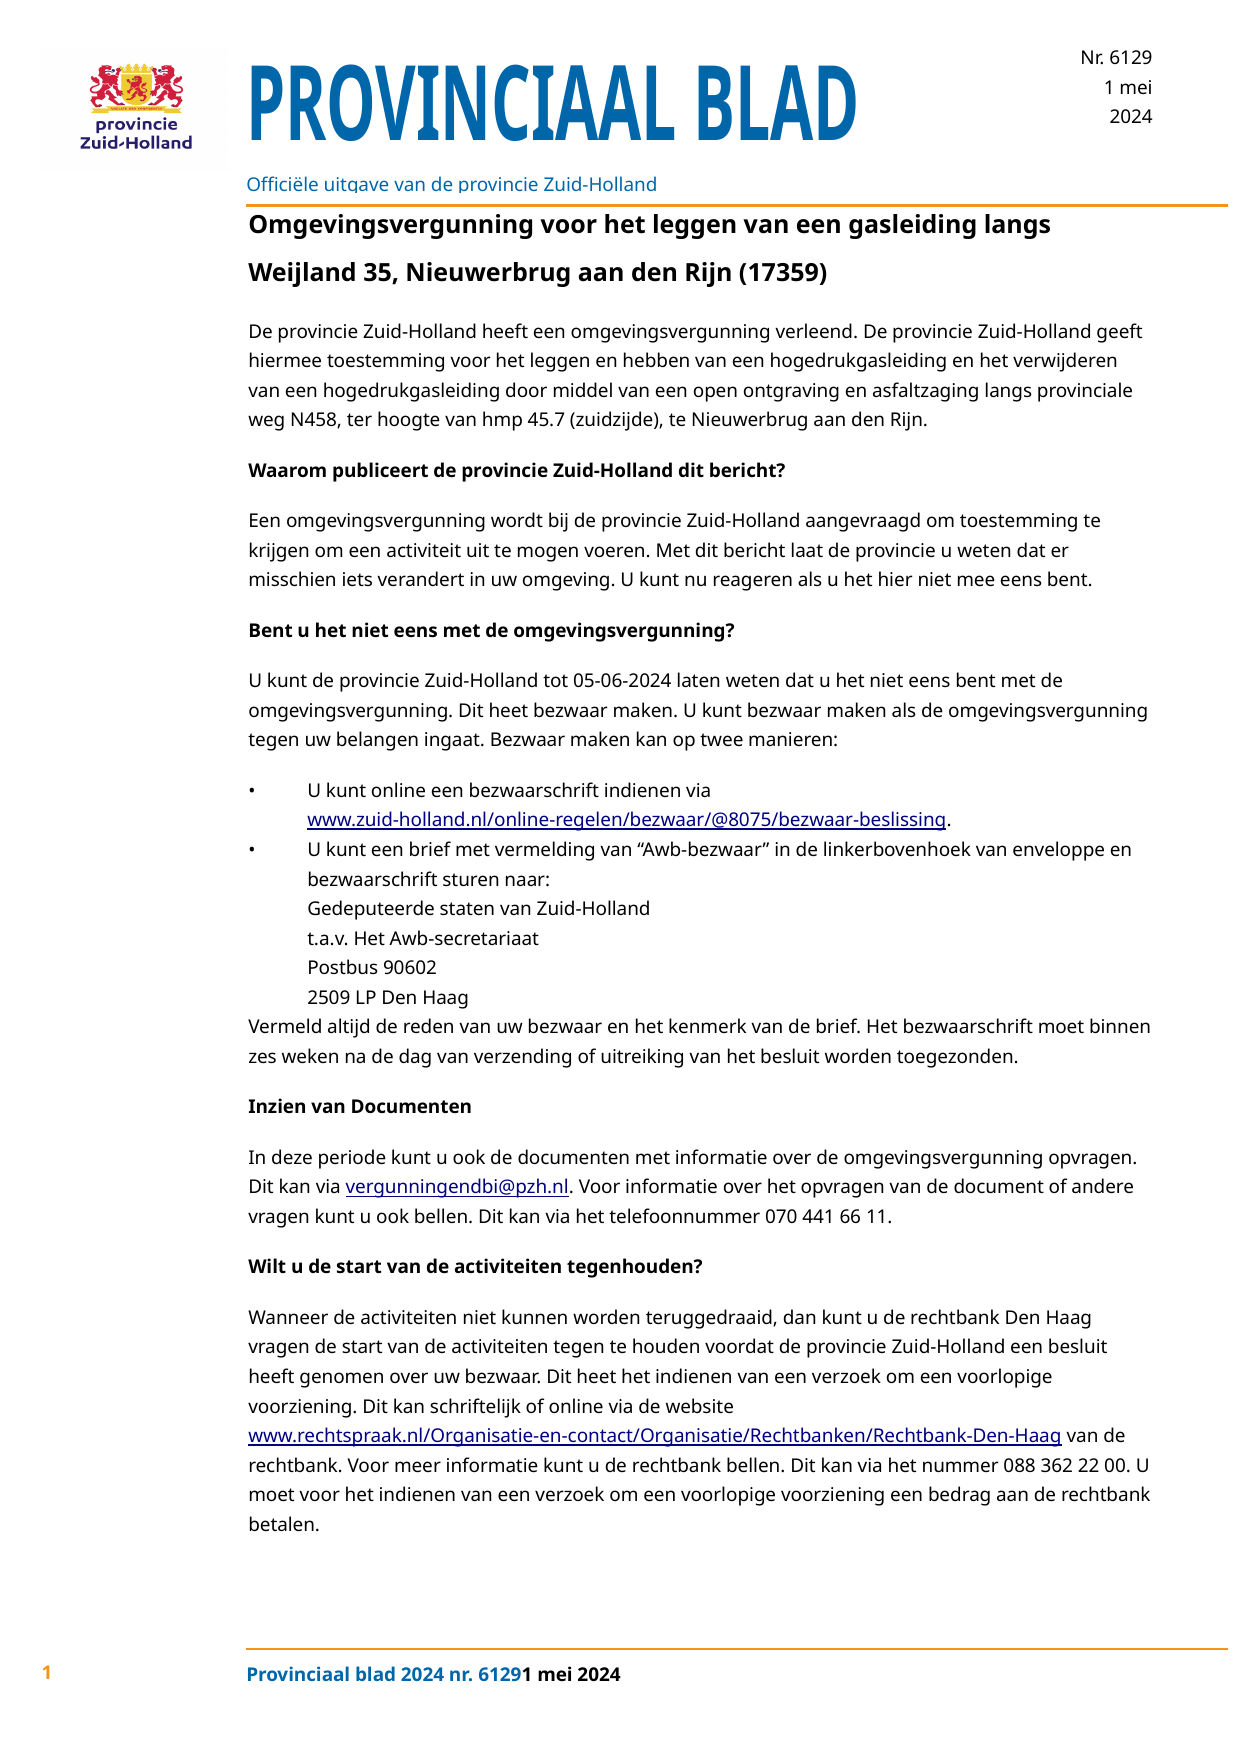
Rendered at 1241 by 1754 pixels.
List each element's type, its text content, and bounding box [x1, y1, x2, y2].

text In deze periode kunt u ook de documenten met informatie over de omgevingsvergunning opvragen. Dit kan via vergunningendbi@pzh.nl. Voor informatie over het opvragen van de document of andere vragen kunt u ook bellen. Dit kan via het telefoonnummer 070 441 66 11. [248, 1144, 1152, 1229]
list U kunt een brief met vermelding van “Awb-bezwaar” in de linkerbovenhoek van enveloppe en bezwaarschrift sturen naar: [248, 836, 1152, 892]
picture [41, 47, 231, 172]
list Postbus 90602 [248, 954, 1152, 980]
list U kunt online een bezwaarschrift indienen via www.zuid-holland.nl/online-regelen/bezwaar/@8075/bezwaar-beslissing. [248, 777, 1152, 832]
text U kunt de provincie Zuid-Holland tot 05-06-2024 laten weten dat u het niet eens bent met de omgevingsvergunning. Dit heet bezwaar maken. U kunt bezwaar maken als de omgevingsvergunning tegen uw belangen ingaat. Bezwaar maken kan op twee manieren: [248, 667, 1152, 752]
list t.a.v. Het Awb-secretariaat [248, 925, 1152, 951]
text Omgevingsvergunning voor het leggen van een gasleiding langs Weijland 35, Nieuwerbrug aan den Rijn (17359) [248, 207, 1152, 288]
text De provincie Zuid-Holland heeft een omgevingsvergunning verleend. De provincie Zuid-Holland geeft hiermee toestemming voor het leggen en hebben van een hogedrukgasleiding en het verwijderen van een hogedrukgasleiding door middel van een open ontgraving en asfaltzaging langs provinciale weg N458, ter hoogte van hmp 45.7 (zuidzijde), te Nieuwerbrug aan den Rijn. [248, 318, 1152, 432]
text Wanneer de activiteiten niet kunnen worden teruggedraaid, dan kunt u de rechtbank Den Haag vragen de start van de activiteiten tegen te houden voordat de provincie Zuid-Holland een besluit heeft genomen over uw bezwaar. Dit heet het indienen van een verzoek om een voorlopige voorziening. Dit kan schriftelijk of online via de website www.rechtspraak.nl/Organisatie-en-contact/Organisatie/Rechtbanken/Rechtbank-Den-Haag van de rechtbank. Voor meer informatie kunt u de rechtbank bellen. Dit kan via het nummer 088 362 22 00. U moet voor het indienen van een verzoek om een voorlopige voorziening een bedrag aan de rechtbank betalen. [248, 1304, 1152, 1537]
text Inzien van Documenten [248, 1094, 1152, 1119]
text Vermeld altijd de reden van uw bezwaar en het kenmerk van de brief. Het bezwaarschrift moet binnen zes weken na de dag van verzending of uitreiking van het besluit worden toegezonden. [248, 1014, 1152, 1069]
text Wilt u de start van de activiteiten tegenhouden? [248, 1254, 1152, 1279]
text Een omgevingsvergunning wordt bij de provincie Zuid-Holland aangevraagd om toestemming te krijgen om een activiteit uit te mogen voeren. Met dit bericht laat de provincie u weten dat er misschien iets verandert in uw omgeving. U kunt nu reageren als u het hier niet mee eens bent. [248, 507, 1152, 592]
text Bent u het niet eens met de omgevingsvergunning? [248, 617, 1152, 643]
list Gedeputeerde staten van Zuid-Holland [248, 895, 1152, 921]
text Waarom publiceert de provincie Zuid-Holland dit bericht? [248, 457, 1152, 483]
list 2509 LP Den Haag [248, 984, 1152, 1010]
